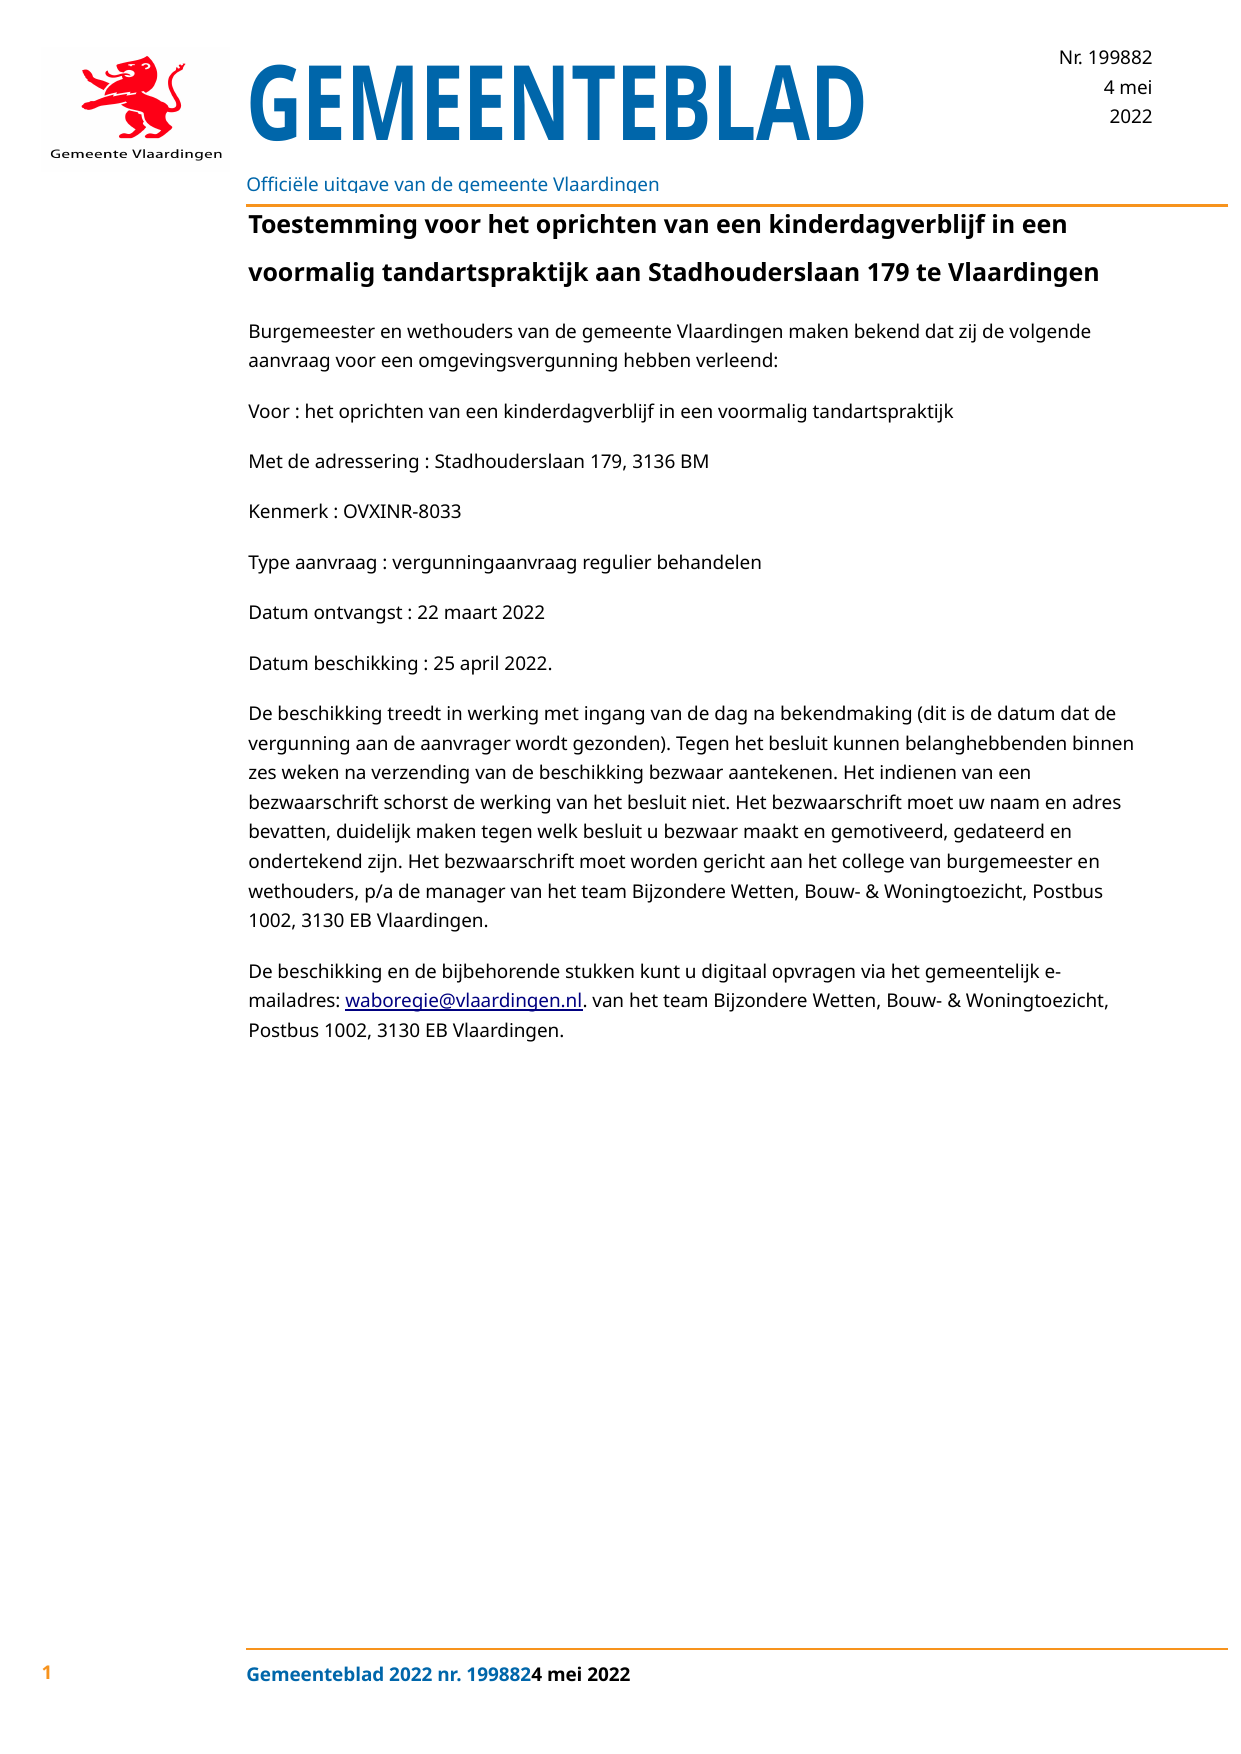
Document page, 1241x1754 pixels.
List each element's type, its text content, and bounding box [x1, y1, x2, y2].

text Datum beschikking : 25 april 2022. [248, 650, 1152, 676]
text Voor : het oprichten van een kinderdagverblijf in een voormalig tandartspraktijk [248, 398, 1152, 424]
text De beschikking en de bijbehorende stukken kunt u digitaal opvragen via het gemeentelijk e-mailadres: waboregie@vlaardingen.nl. van het team Bijzondere Wetten, Bouw- & Woningtoezicht, Postbus 1002, 3130 EB Vlaardingen. [248, 958, 1152, 1043]
text Type aanvraag : vergunningaanvraag regulier behandelen [248, 549, 1152, 575]
text De beschikking treedt in werking met ingang van de dag na bekendmaking (dit is de datum dat de vergunning aan de aanvrager wordt gezonden). Tegen het besluit kunnen belanghebbenden binnen zes weken na verzending van de beschikking bezwaar aantekenen. Het indienen van een bezwaarschrift schorst de werking van het besluit niet. Het bezwaarschrift moet uw naam en adres bevatten, duidelijk maken tegen welk besluit u bezwaar maakt en gemotiveerd, gedateerd en ondertekend zijn. Het bezwaarschrift moet worden gericht aan het college van burgemeester en wethouders, p/a de manager van het team Bijzondere Wetten, Bouw- & Woningtoezicht, Postbus 1002, 3130 EB Vlaardingen. [248, 700, 1152, 933]
text Met de adressering : Stadhouderslaan 179, 3136 BM [248, 448, 1152, 474]
text Toestemming voor het oprichten van een kinderdagverblijf in een voormalig tandartspraktijk aan Stadhouderslaan 179 te Vlaardingen [248, 207, 1152, 288]
text Kenmerk : OVXINR-8033 [248, 499, 1152, 524]
text Datum ontvangst : 22 maart 2022 [248, 599, 1152, 625]
picture [41, 47, 231, 172]
text Burgemeester en wethouders van de gemeente Vlaardingen maken bekend dat zij de volgende aanvraag voor een omgevingsvergunning hebben verleend: [248, 318, 1152, 373]
